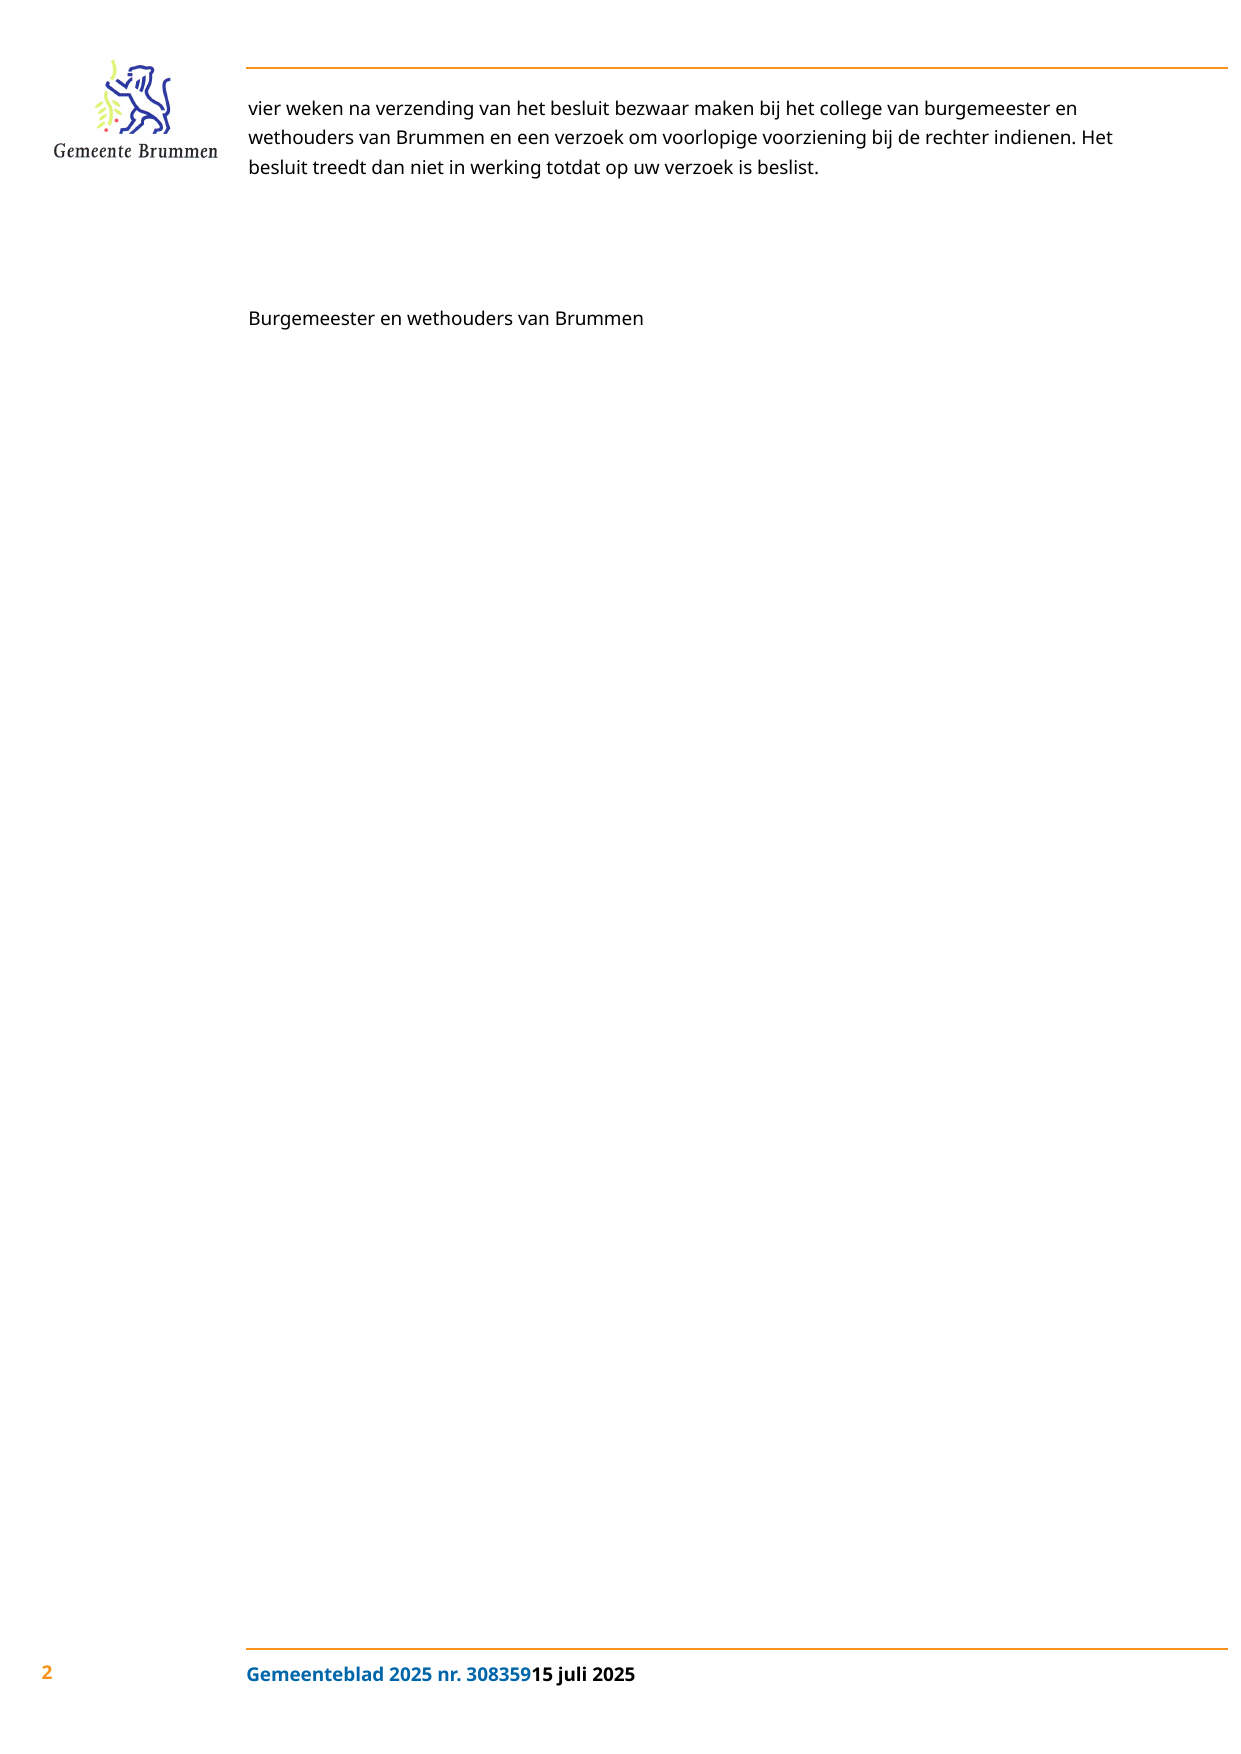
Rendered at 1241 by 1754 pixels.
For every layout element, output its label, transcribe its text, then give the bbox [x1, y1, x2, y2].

picture [41, 47, 231, 172]
text vier weken na verzending van het besluit bezwaar maken bij het college van burgemeester en wethouders van Brummen en een verzoek om voorlopige voorziening bij de rechter indienen. Het besluit treedt dan niet in werking totdat op uw verzoek is beslist. [248, 95, 1152, 180]
text Burgemeester en wethouders van Brummen [248, 305, 1152, 331]
